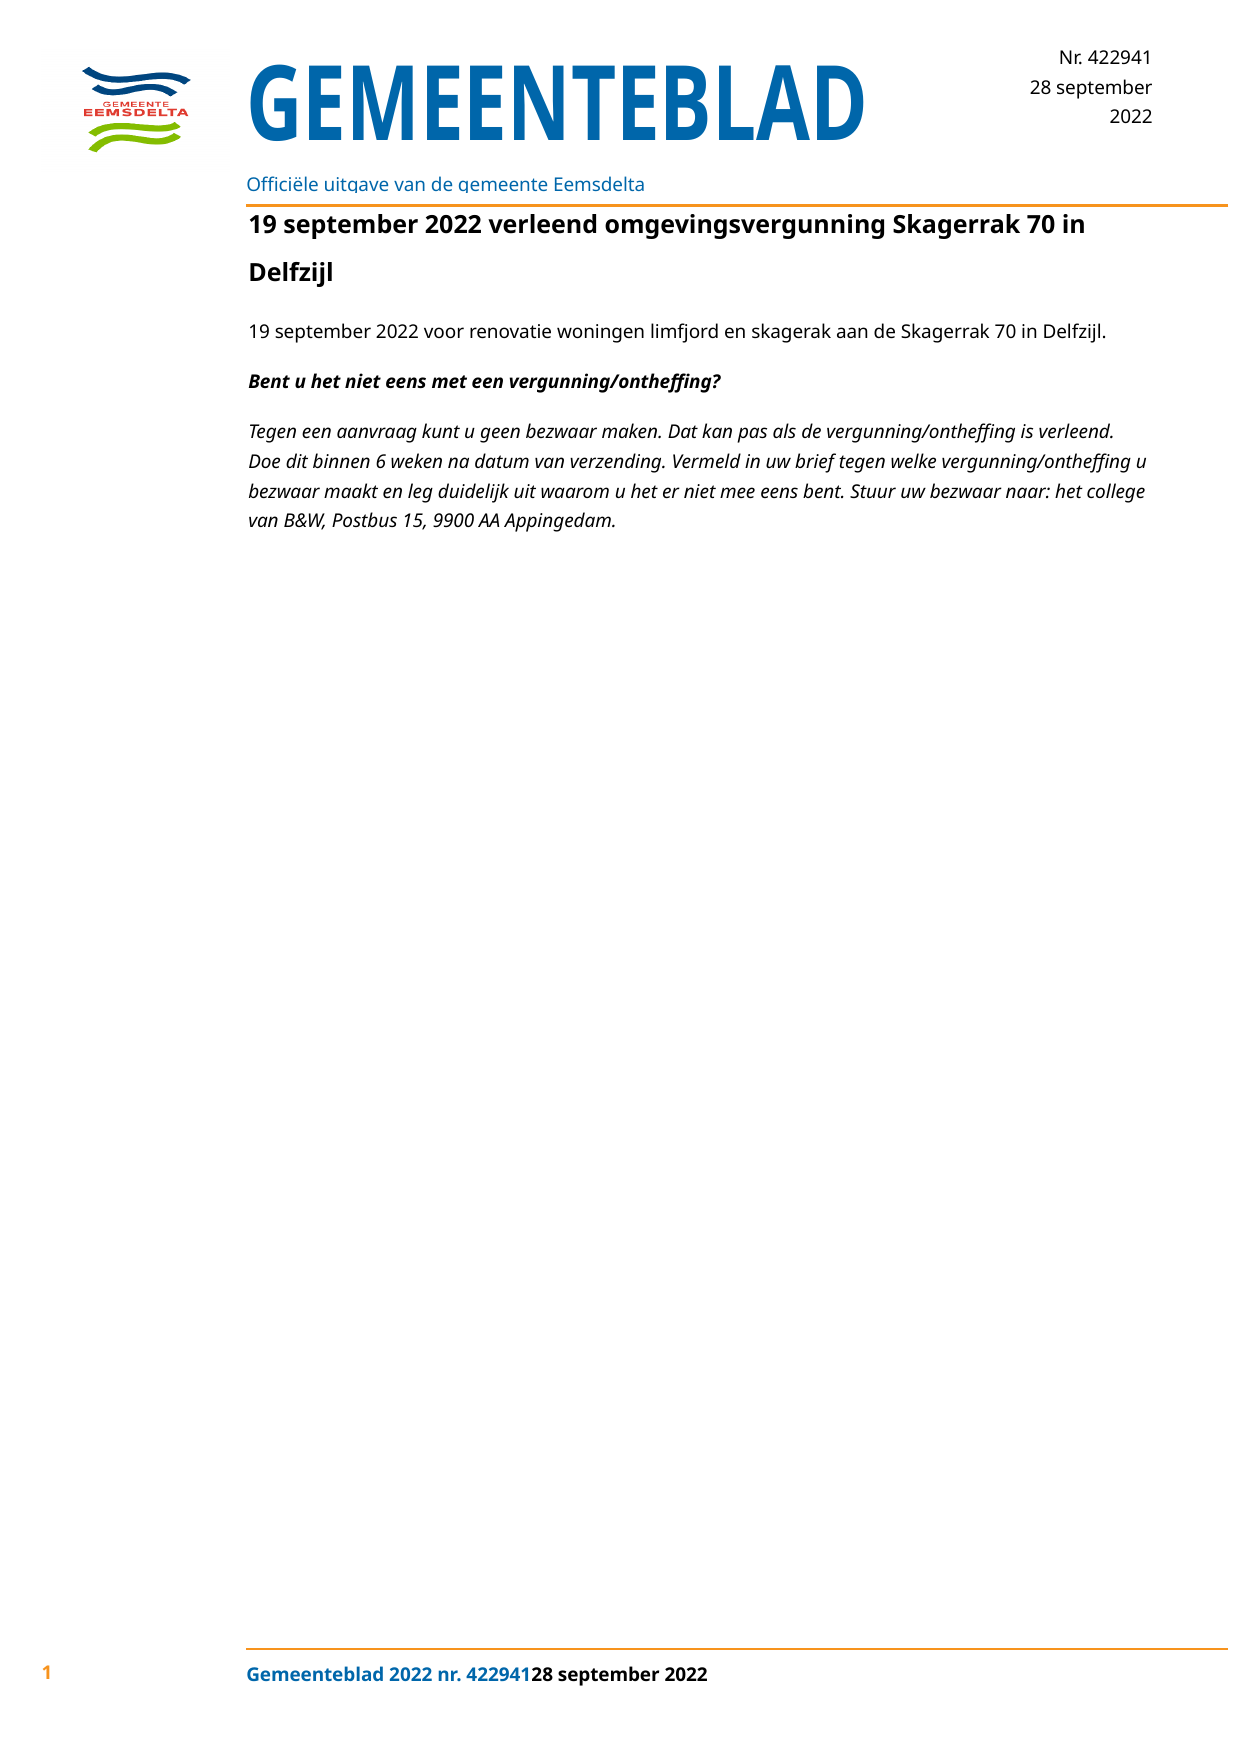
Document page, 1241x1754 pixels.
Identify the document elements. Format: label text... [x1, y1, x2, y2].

text Bent u het niet eens met een vergunning/ontheffing? [248, 368, 1152, 394]
picture [41, 47, 231, 172]
text 19 september 2022 verleend omgevingsvergunning Skagerrak 70 in Delfzijl [248, 207, 1152, 288]
text Tegen een aanvraag kunt u geen bezwaar maken. Dat kan pas als de vergunning/ontheffing is verleend. Doe dit binnen 6 weken na datum van verzending. Vermeld in uw brief tegen welke vergunning/ontheffing u bezwaar maakt en leg duidelijk uit waarom u het er niet mee eens bent. Stuur uw bezwaar naar: het college van B&W, Postbus 15, 9900 AA Appingedam. [248, 419, 1152, 533]
text 19 september 2022 voor renovatie woningen limfjord en skagerak aan de Skagerrak 70 in Delfzijl. [248, 318, 1152, 344]
